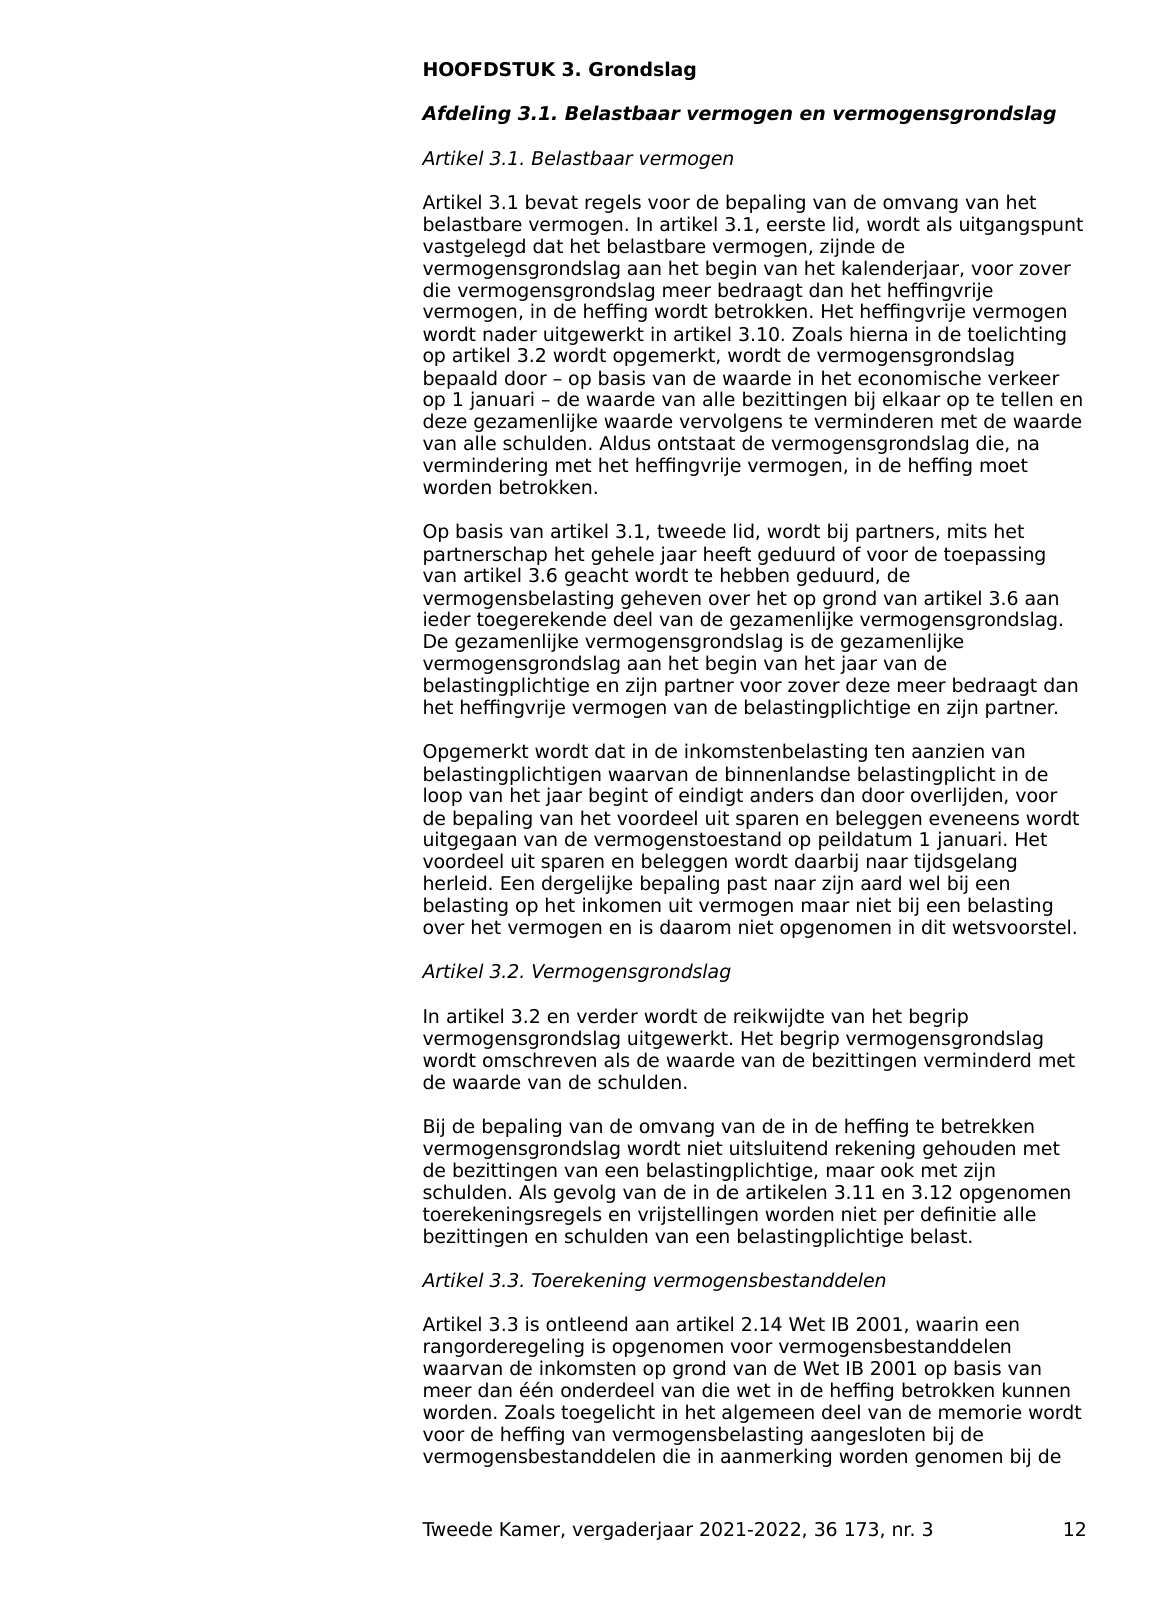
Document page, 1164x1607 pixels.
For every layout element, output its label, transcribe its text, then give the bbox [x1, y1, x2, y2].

text Opgemerkt wordt dat in de inkomstenbelasting ten aanzien van belastingplichtigen waarvan de binnenlandse belastingplicht in de loop van het jaar begint of eindigt anders dan door overlijden, voor de bepaling van het voordeel uit sparen en beleggen eveneens wordt uitgegaan van de vermogenstoestand op peildatum 1 januari. Het voordeel uit sparen en beleggen wordt daarbij naar tijdsgelang herleid. Een dergelijke bepaling past naar zijn aard wel bij een belasting op het inkomen uit vermogen maar niet bij een belasting over het vermogen en is daarom niet opgenomen in dit wetsvoorstel. [422, 741, 1087, 939]
text Artikel 3.3 is ontleend aan artikel 2.14 Wet IB 2001, waarin een rangorderegeling is opgenomen voor vermogensbestanddelen waarvan de inkomsten op grond van de Wet IB 2001 op basis van meer dan één onderdeel van die wet in de heffing betrokken kunnen worden. Zoals toegelicht in het algemeen deel van de memorie wordt voor de heffing van vermogensbelasting aangesloten bij de vermogensbestanddelen die in aanmerking worden genomen bij de [422, 1314, 1087, 1468]
text Artikel 3.1 bevat regels voor de bepaling van de omvang van het belastbare vermogen. In artikel 3.1, eerste lid, wordt als uitgangspunt vastgelegd dat het belastbare vermogen, zijnde de vermogensgrondslag aan het begin van het kalenderjaar, voor zover die vermogensgrondslag meer bedraagt dan het heffingvrije vermogen, in de heffing wordt betrokken. Het heffingvrije vermogen wordt nader uitgewerkt in artikel 3.10. Zoals hierna in de toelichting op artikel 3.2 wordt opgemerkt, wordt de vermogensgrondslag bepaald door – op basis van de waarde in het economische verkeer op 1 januari – de waarde van alle bezittingen bij elkaar op te tellen en deze gezamenlijke waarde vervolgens te verminderen met de waarde van alle schulden. Aldus ontstaat de vermogensgrondslag die, na vermindering met het heffingvrije vermogen, in de heffing moet worden betrokken. [422, 192, 1087, 499]
text Bij de bepaling van de omvang van de in de heffing te betrekken vermogensgrondslag wordt niet uitsluitend rekening gehouden met de bezittingen van een belastingplichtige, maar ook met zijn schulden. Als gevolg van de in de artikelen 3.11 en 3.12 opgenomen toerekeningsregels en vrijstellingen worden niet per definitie alle bezittingen en schulden van een belastingplichtige belast. [422, 1116, 1087, 1248]
subtitle HOOFDSTUK 3. Grondslag [422, 59, 1087, 81]
text Op basis van artikel 3.1, tweede lid, wordt bij partners, mits het partnerschap het gehele jaar heeft geduurd of voor de toepassing van artikel 3.6 geacht wordt te hebben geduurd, de vermogensbelasting geheven over het op grond van artikel 3.6 aan ieder toegerekende deel van de gezamenlijke vermogensgrondslag. De gezamenlijke vermogensgrondslag is de gezamenlijke vermogensgrondslag aan het begin van het jaar van de belastingplichtige en zijn partner voor zover deze meer bedraagt dan het heffingvrije vermogen van de belastingplichtige en zijn partner. [422, 521, 1087, 719]
text In artikel 3.2 en verder wordt de reikwijdte van het begrip vermogensgrondslag uitgewerkt. Het begrip vermogensgrondslag wordt omschreven als de waarde van de bezittingen verminderd met de waarde van de schulden. [422, 1006, 1087, 1093]
subtitle Artikel 3.2. Vermogensgrondslag [422, 961, 1087, 983]
subtitle Afdeling 3.1. Belastbaar vermogen en vermogensgrondslag [422, 103, 1087, 125]
subtitle Artikel 3.3. Toerekening vermogensbestanddelen [422, 1270, 1087, 1292]
subtitle Artikel 3.1. Belastbaar vermogen [422, 147, 1087, 169]
